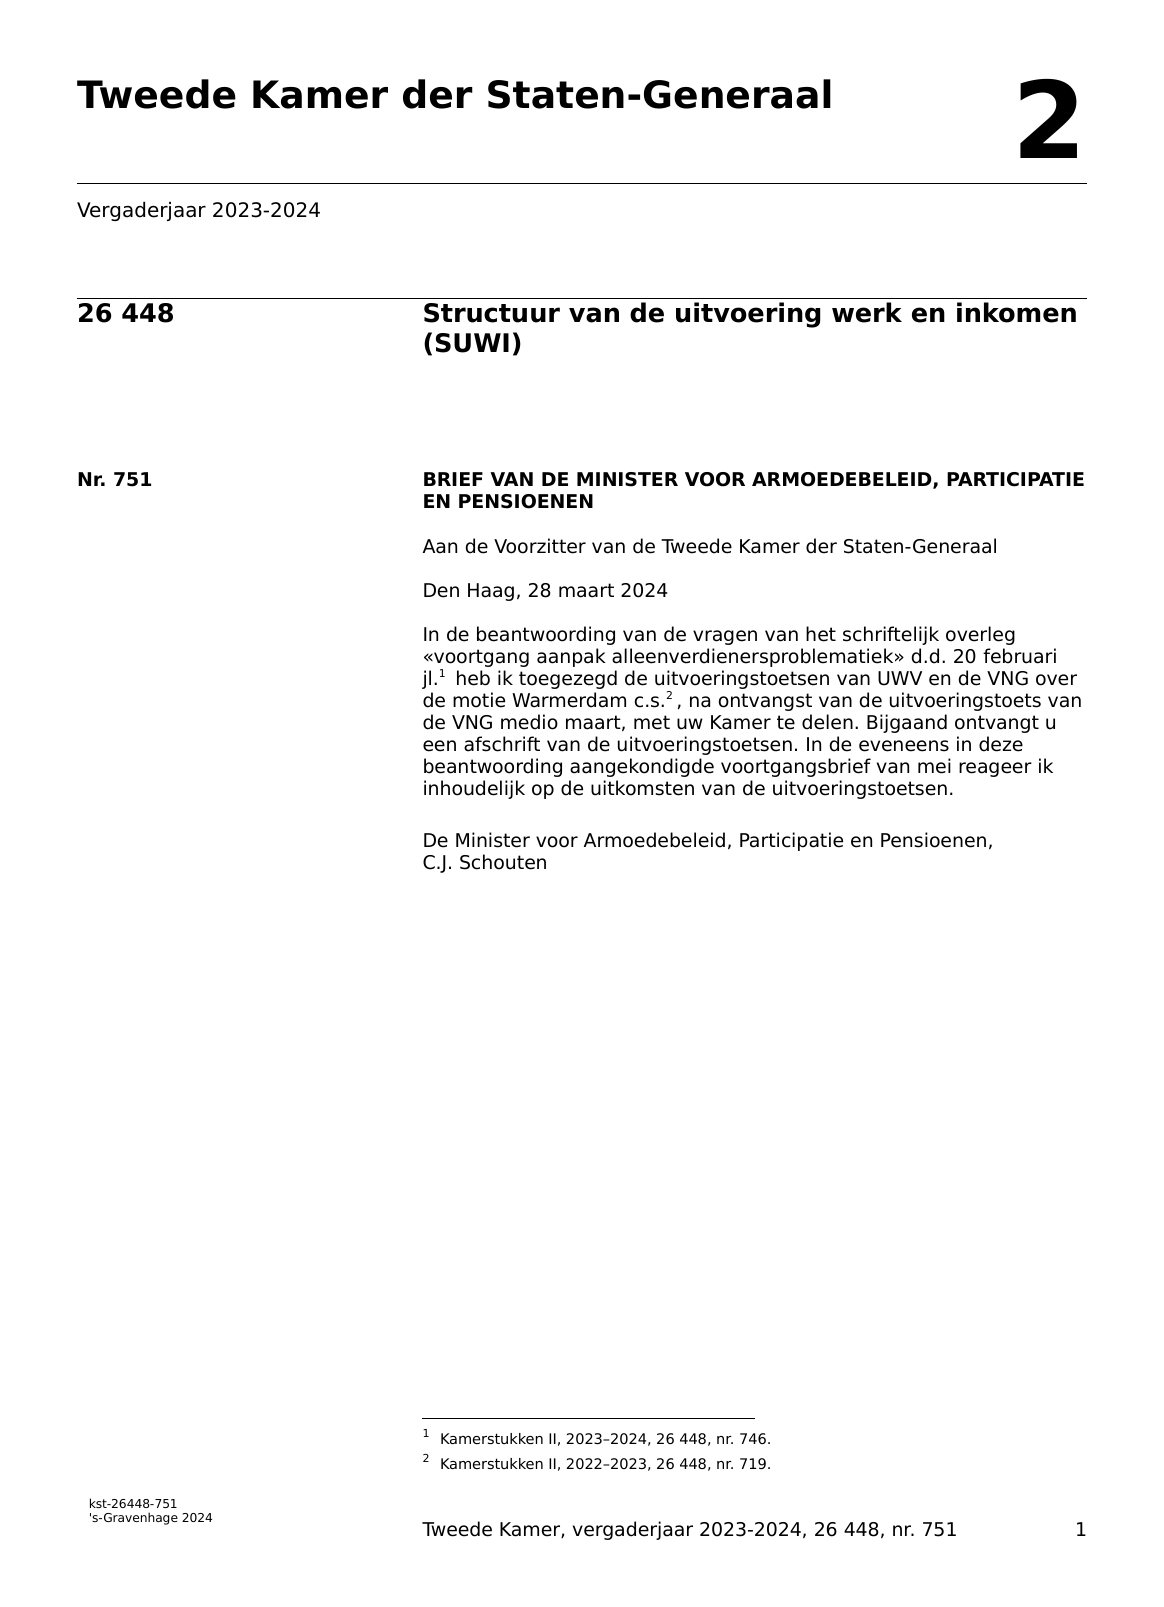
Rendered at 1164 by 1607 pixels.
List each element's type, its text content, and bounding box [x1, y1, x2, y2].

text 's-Gravenhage 2024 [88, 1511, 323, 1525]
text kst-26448-751 [88, 1497, 323, 1511]
text Kamerstukken II, 2023–2024, 26 448, nr. 746. [422, 1427, 1087, 1449]
subtitle 26 448 Structuur van de uitvoering werk en inkomen (SUWI) [77, 299, 1087, 358]
subtitle Nr. 751 BRIEF VAN DE MINISTER VOOR ARMOEDEBELEID, PARTICIPATIE EN PENSIOENEN [77, 469, 1087, 513]
text De Minister voor Armoedebeleid, Participatie en Pensioenen, C.J. Schouten [422, 830, 1087, 874]
text Aan de Voorzitter van de Tweede Kamer der Staten-Generaal [422, 536, 1087, 557]
table_header Tweede Kamer der Staten-Generaal [77, 59, 886, 183]
text Den Haag, 28 maart 2024 [422, 580, 1087, 602]
text In de beantwoording van de vragen van het schriftelijk overleg «voortgang aanpak alleenverdienersproblematiek» d.d. 20 februari jl. heb ik toegezegd de uitvoeringstoetsen van UWV en de VNG over de motie Warmerdam c.s., na ontvangst van de uitvoeringstoets van de VNG medio maart, met uw Kamer te delen. Bijgaand ontvangt u een afschrift van de uitvoeringstoetsen. In de eveneens in deze beantwoording aangekondigde voortgangsbrief van mei reageer ik inhoudelijk op de uitkomsten van de uitvoeringstoetsen. [422, 624, 1087, 800]
table_header 2 [886, 59, 1087, 183]
table_cell Vergaderjaar 2023-2024 [77, 184, 1087, 298]
text Kamerstukken II, 2022–2023, 26 448, nr. 719. [422, 1452, 1087, 1474]
